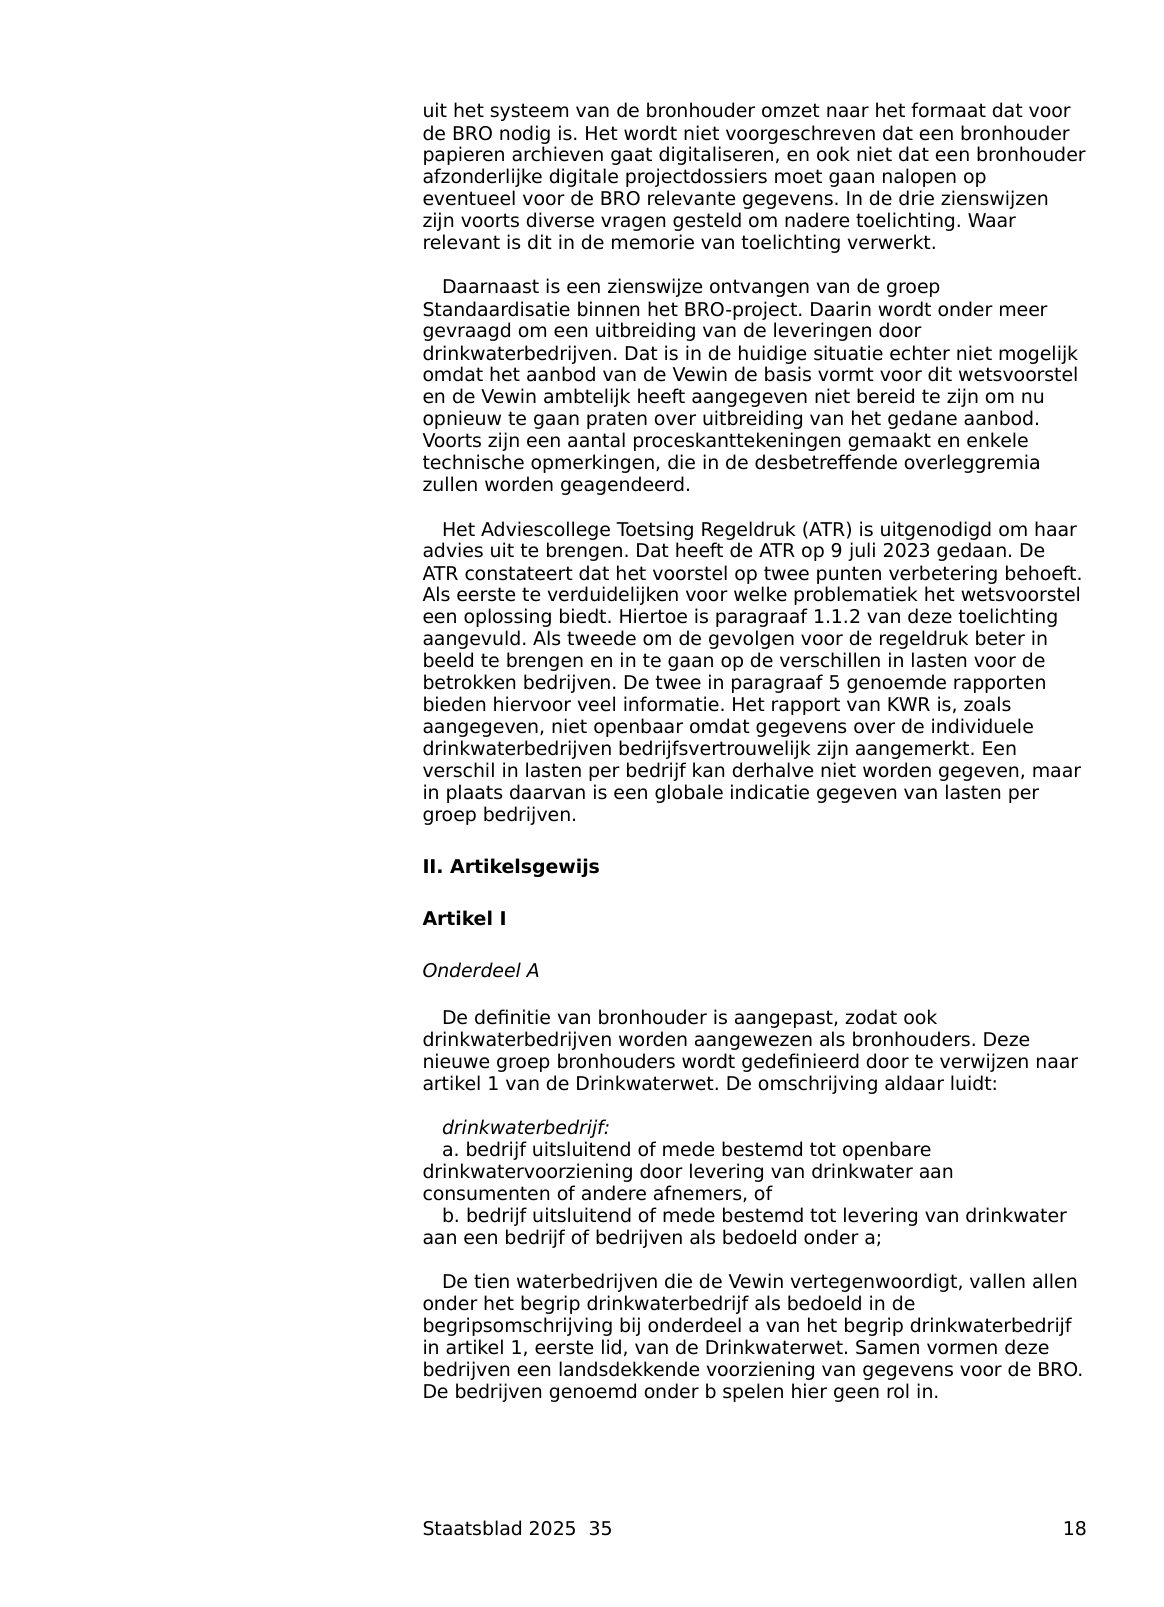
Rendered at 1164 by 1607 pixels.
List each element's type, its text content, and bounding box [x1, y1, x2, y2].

text De definitie van bronhouder is aangepast, zodat ook drinkwaterbedrijven worden aangewezen als bronhouders. Deze nieuwe groep bronhouders wordt gedefinieerd door te verwijzen naar artikel 1 van de Drinkwaterwet. De omschrijving aldaar luidt: [422, 1007, 1087, 1095]
subtitle II. Artikelsgewijs [422, 856, 1087, 878]
subtitle Onderdeel A [422, 960, 1087, 982]
text a. bedrijf uitsluitend of mede bestemd tot openbare drinkwatervoorziening door levering van drinkwater aan consumenten of andere afnemers, of [422, 1139, 1087, 1205]
subtitle Artikel I [422, 908, 1087, 930]
text uit het systeem van de bronhouder omzet naar het formaat dat voor de BRO nodig is. Het wordt niet voorgeschreven dat een bronhouder papieren archieven gaat digitaliseren, en ook niet dat een bronhouder afzonderlijke digitale projectdossiers moet gaan nalopen op eventueel voor de BRO relevante gegevens. In de drie zienswijzen zijn voorts diverse vragen gesteld om nadere toelichting. Waar relevant is dit in de memorie van toelichting verwerkt. [422, 100, 1087, 254]
text drinkwaterbedrijf: [422, 1117, 1087, 1139]
text De tien waterbedrijven die de Vewin vertegenwoordigt, vallen allen onder het begrip drinkwaterbedrijf als bedoeld in de begripsomschrijving bij onderdeel a van het begrip drinkwaterbedrijf in artikel 1, eerste lid, van de Drinkwaterwet. Samen vormen deze bedrijven een landsdekkende voorziening van gegevens voor de BRO. De bedrijven genoemd onder b spelen hier geen rol in. [422, 1271, 1087, 1403]
text Daarnaast is een zienswijze ontvangen van de groep Standaardisatie binnen het BRO-project. Daarin wordt onder meer gevraagd om een uitbreiding van de leveringen door drinkwaterbedrijven. Dat is in de huidige situatie echter niet mogelijk omdat het aanbod van de Vewin de basis vormt voor dit wetsvoorstel en de Vewin ambtelijk heeft aangegeven niet bereid te zijn om nu opnieuw te gaan praten over uitbreiding van het gedane aanbod. Voorts zijn een aantal proceskanttekeningen gemaakt en enkele technische opmerkingen, die in de desbetreffende overleggremia zullen worden geagendeerd. [422, 276, 1087, 496]
text b. bedrijf uitsluitend of mede bestemd tot levering van drinkwater aan een bedrijf of bedrijven als bedoeld onder a; [422, 1205, 1087, 1249]
text Het Adviescollege Toetsing Regeldruk (ATR) is uitgenodigd om haar advies uit te brengen. Dat heeft de ATR op 9 juli 2023 gedaan. De ATR constateert dat het voorstel op twee punten verbetering behoeft. Als eerste te verduidelijken voor welke problematiek het wetsvoorstel een oplossing biedt. Hiertoe is paragraaf 1.1.2 van deze toelichting aangevuld. Als tweede om de gevolgen voor de regeldruk beter in beeld te brengen en in te gaan op de verschillen in lasten voor de betrokken bedrijven. De twee in paragraaf 5 genoemde rapporten bieden hiervoor veel informatie. Het rapport van KWR is, zoals aangegeven, niet openbaar omdat gegevens over de individuele drinkwaterbedrijven bedrijfsvertrouwelijk zijn aangemerkt. Een verschil in lasten per bedrijf kan derhalve niet worden gegeven, maar in plaats daarvan is een globale indicatie gegeven van lasten per groep bedrijven. [422, 518, 1087, 826]
